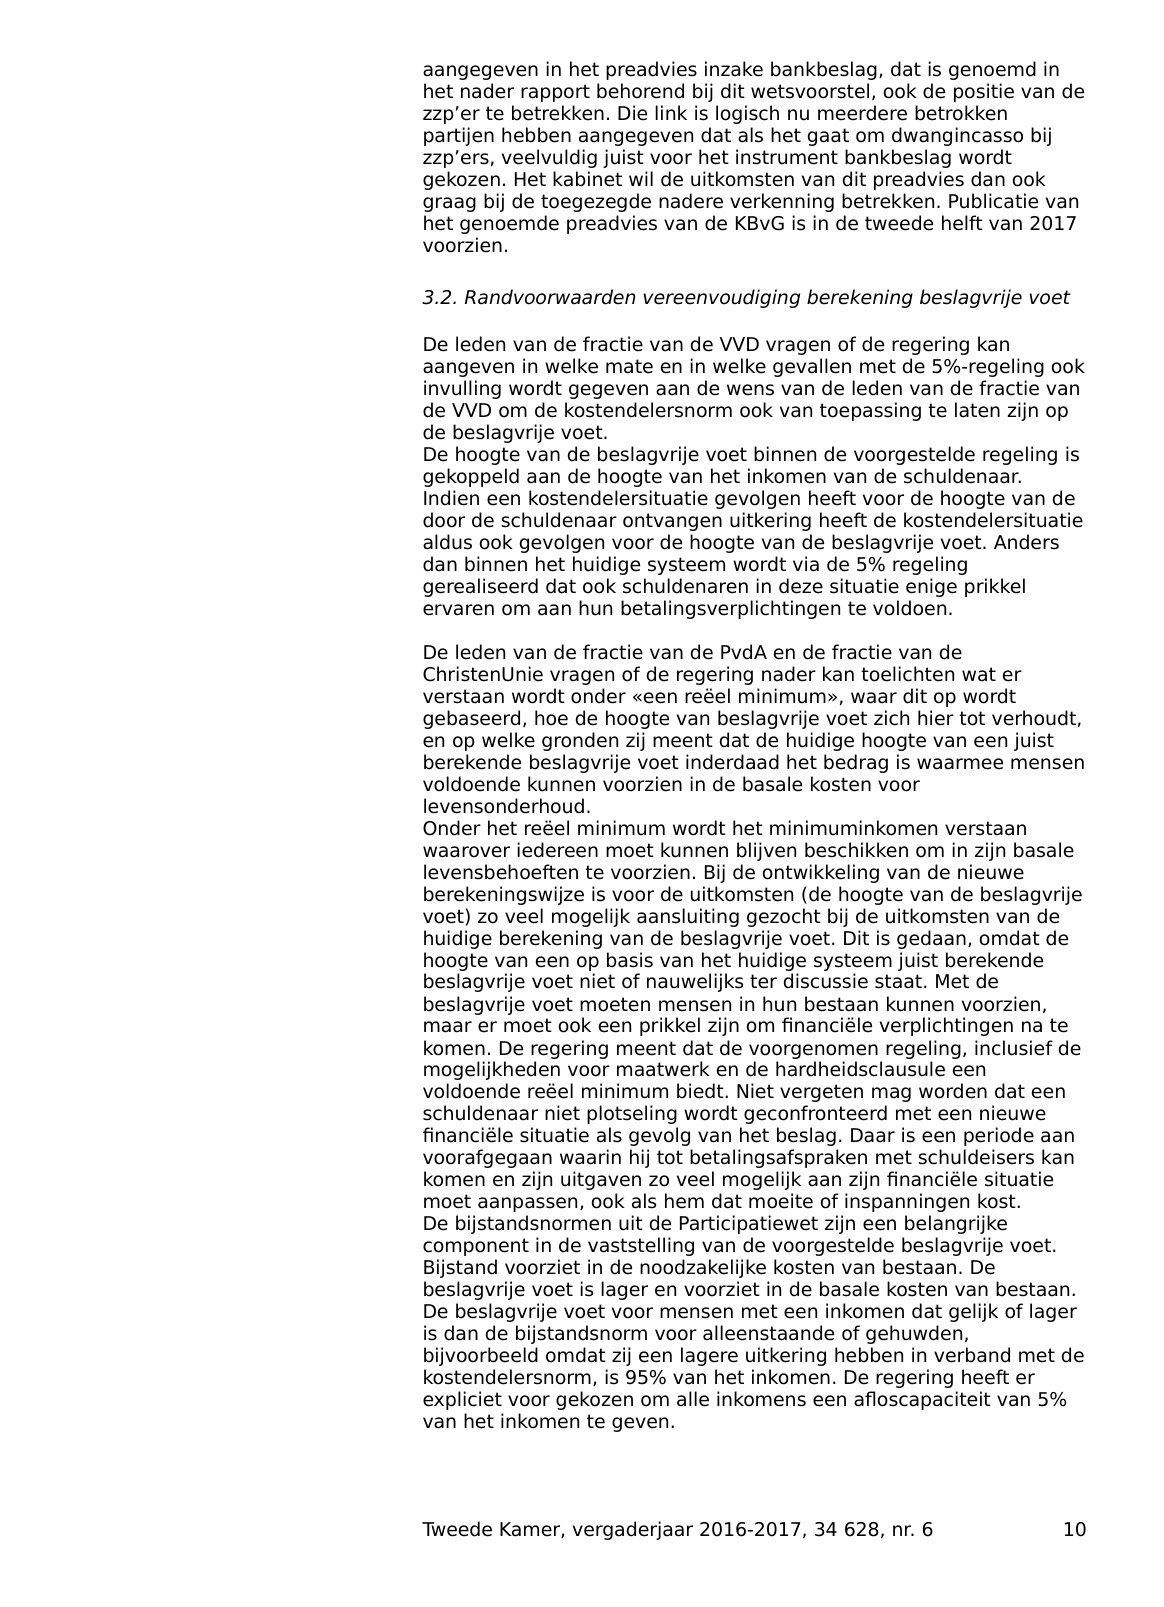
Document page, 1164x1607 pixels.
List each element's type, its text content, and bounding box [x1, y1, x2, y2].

subtitle 3.2. Randvoorwaarden vereenvoudiging berekening beslagvrije voet [422, 287, 1087, 309]
text aangegeven in het preadvies inzake bankbeslag, dat is genoemd in het nader rapport behorend bij dit wetsvoorstel, ook de positie van de zzp’er te betrekken. Die link is logisch nu meerdere betrokken partijen hebben aangegeven dat als het gaat om dwangincasso bij zzp’ers, veelvuldig juist voor het instrument bankbeslag wordt gekozen. Het kabinet wil de uitkomsten van dit preadvies dan ook graag bij de toegezegde nadere verkenning betrekken. Publicatie van het genoemde preadvies van de KBvG is in de tweede helft van 2017 voorzien. [422, 59, 1087, 257]
text Onder het reëel minimum wordt het minimuminkomen verstaan waarover iedereen moet kunnen blijven beschikken om in zijn basale levensbehoeften te voorzien. Bij de ontwikkeling van de nieuwe berekeningswijze is voor de uitkomsten (de hoogte van de beslagvrije voet) zo veel mogelijk aansluiting gezocht bij de uitkomsten van de huidige berekening van de beslagvrije voet. Dit is gedaan, omdat de hoogte van een op basis van het huidige systeem juist berekende beslagvrije voet niet of nauwelijks ter discussie staat. Met de beslagvrije voet moeten mensen in hun bestaan kunnen voorzien, maar er moet ook een prikkel zijn om financiële verplichtingen na te komen. De regering meent dat de voorgenomen regeling, inclusief de mogelijkheden voor maatwerk en de hardheidsclausule een voldoende reëel minimum biedt. Niet vergeten mag worden dat een schuldenaar niet plotseling wordt geconfronteerd met een nieuwe financiële situatie als gevolg van het beslag. Daar is een periode aan voorafgegaan waarin hij tot betalingsafspraken met schuldeisers kan komen en zijn uitgaven zo veel mogelijk aan zijn financiële situatie moet aanpassen, ook als hem dat moeite of inspanningen kost. [422, 818, 1087, 1213]
text De leden van de fractie van de PvdA en de fractie van de ChristenUnie vragen of de regering nader kan toelichten wat er verstaan wordt onder «een reëel minimum», waar dit op wordt gebaseerd, hoe de hoogte van beslagvrije voet zich hier tot verhoudt, en op welke gronden zij meent dat de huidige hoogte van een juist berekende beslagvrije voet inderdaad het bedrag is waarmee mensen voldoende kunnen voorzien in de basale kosten voor levensonderhoud. [422, 642, 1087, 818]
text De bijstandsnormen uit de Participatiewet zijn een belangrijke component in de vaststelling van de voorgestelde beslagvrije voet. Bijstand voorziet in de noodzakelijke kosten van bestaan. De beslagvrije voet is lager en voorziet in de basale kosten van bestaan. De beslagvrije voet voor mensen met een inkomen dat gelijk of lager is dan de bijstandsnorm voor alleenstaande of gehuwden, bijvoorbeeld omdat zij een lagere uitkering hebben in verband met de kostendelersnorm, is 95% van het inkomen. De regering heeft er expliciet voor gekozen om alle inkomens een afloscapaciteit van 5% van het inkomen te geven. [422, 1213, 1087, 1433]
text De leden van de fractie van de VVD vragen of de regering kan aangeven in welke mate en in welke gevallen met de 5%-regeling ook invulling wordt gegeven aan de wens van de leden van de fractie van de VVD om de kostendelersnorm ook van toepassing te laten zijn op de beslagvrije voet. [422, 334, 1087, 444]
text De hoogte van de beslagvrije voet binnen de voorgestelde regeling is gekoppeld aan de hoogte van het inkomen van de schuldenaar. Indien een kostendelersituatie gevolgen heeft voor de hoogte van de door de schuldenaar ontvangen uitkering heeft de kostendelersituatie aldus ook gevolgen voor de hoogte van de beslagvrije voet. Anders dan binnen het huidige systeem wordt via de 5% regeling gerealiseerd dat ook schuldenaren in deze situatie enige prikkel ervaren om aan hun betalingsverplichtingen te voldoen. [422, 444, 1087, 619]
